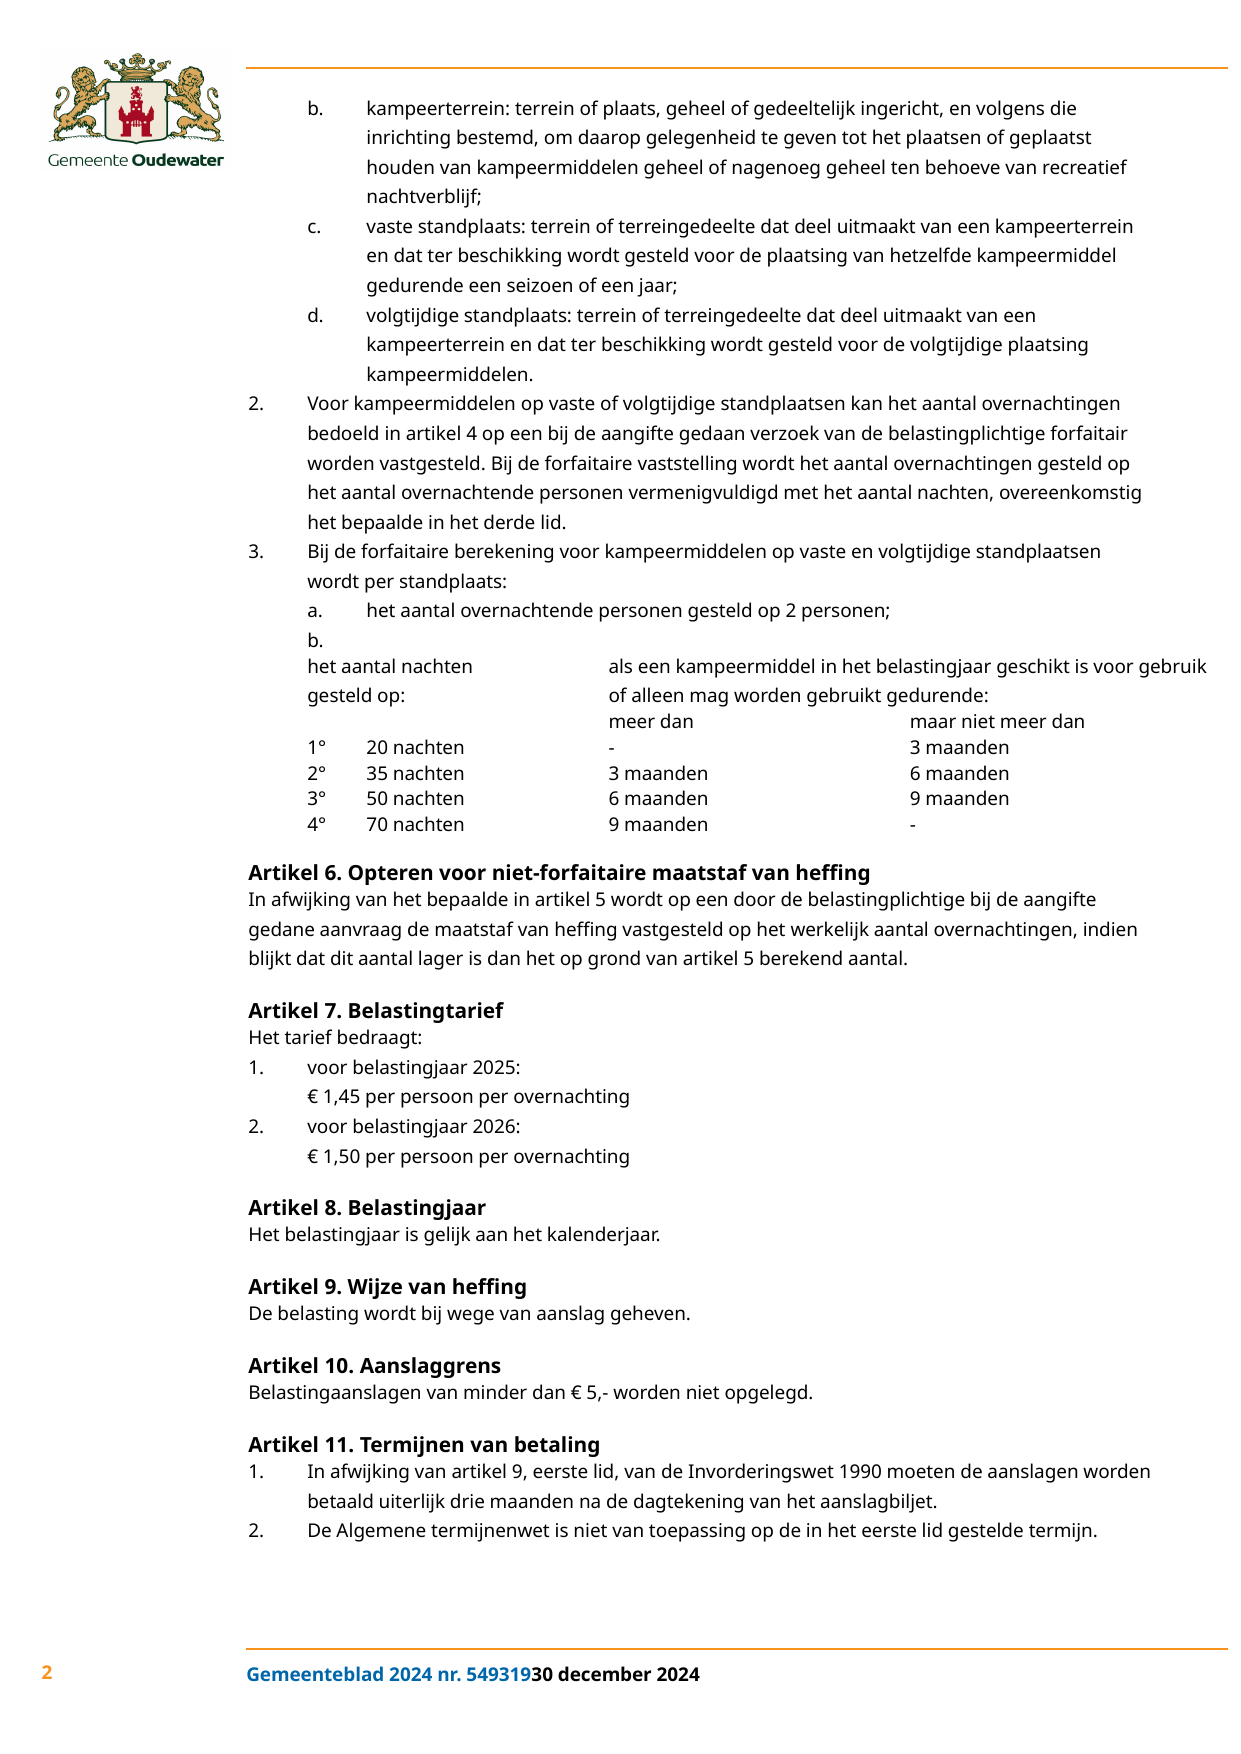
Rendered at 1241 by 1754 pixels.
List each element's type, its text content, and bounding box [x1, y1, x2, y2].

text Artikel 11. Termijnen van betaling [248, 1430, 1152, 1458]
list het aantal overnachtende personen gesteld op 2 personen; [307, 598, 1152, 623]
list Bij de forfaitaire berekening voor kampeermiddelen op vaste en volgtijdige standplaatsen wordt per standplaats: [248, 538, 1152, 594]
table_cell 9 maanden [910, 786, 1211, 811]
table_cell maar niet meer dan [910, 709, 1211, 734]
list € 1,45 per persoon per overnachting [248, 1084, 1152, 1109]
table_cell 35 nachten [307, 760, 608, 786]
table_cell 9 maanden [608, 811, 909, 837]
table_cell - [608, 734, 909, 760]
list Voor kampeermiddelen op vaste of volgtijdige standplaatsen kan het aantal overnachtingen bedoeld in artikel 4 op een bij de aangifte gedaan verzoek van de belastingplichtige forfaitair worden vastgesteld. Bij de forfaitaire vaststelling wordt het aantal overnachtingen gesteld op het aantal overnachtende personen vermenigvuldigd met het aantal nachten, overeenkomstig het bepaalde in het derde lid. [248, 391, 1152, 535]
table_cell 20 nachten [307, 734, 608, 760]
text Artikel 7. Belastingtarief [248, 996, 1152, 1024]
table_cell 70 nachten [307, 811, 608, 837]
text Belastingaanslagen van minder dan € 5,- worden niet opgelegd. [248, 1379, 1152, 1405]
table_cell 3 maanden [910, 734, 1211, 760]
list volgtijdige standplaats: terrein of terreingedeelte dat deel uitmaakt van een kampeerterrein en dat ter beschikking wordt gesteld voor de volgtijdige plaatsing kampeermiddelen. [307, 302, 1152, 387]
list In afwijking van artikel 9, eerste lid, van de Invorderingswet 1990 moeten de aanslagen worden betaald uiterlijk drie maanden na de dagtekening van het aanslagbiljet. [248, 1458, 1152, 1513]
text In afwijking van het bepaalde in artikel 5 wordt op een door de belastingplichtige bij de aangifte gedane aanvraag de maatstaf van heffing vastgesteld op het werkelijk aantal overnachtingen, indien blijkt dat dit aantal lager is dan het op grond van artikel 5 berekend aantal. [248, 886, 1152, 971]
text Artikel 8. Belastingjaar [248, 1193, 1152, 1222]
list voor belastingjaar 2025: [248, 1054, 1152, 1080]
table_header als een kampeermiddel in het belastingjaar geschikt is voor gebruik of alleen mag worden gebruikt gedurende: [608, 653, 1211, 708]
table_cell 3 maanden [608, 760, 909, 786]
text Artikel 9. Wijze van heffing [248, 1272, 1152, 1301]
list vaste standplaats: terrein of terreingedeelte dat deel uitmaakt van een kampeerterrein en dat ter beschikking wordt gesteld voor de plaatsing van hetzelfde kampeermiddel gedurende een seizoen of een jaar; [307, 213, 1152, 298]
text De belasting wordt bij wege van aanslag geheven. [248, 1301, 1152, 1326]
table_cell meer dan [608, 709, 909, 734]
table_cell 50 nachten [307, 786, 608, 811]
text Het belastingjaar is gelijk aan het kalenderjaar. [248, 1222, 1152, 1247]
list kampeerterrein: terrein of plaats, geheel of gedeeltelijk ingericht, en volgens die inrichting bestemd, om daarop gelegenheid te geven tot het plaatsen of geplaatst houden van kampeermiddelen geheel of nagenoeg geheel ten behoeve van recreatief nachtverblijf; [307, 95, 1152, 209]
table_cell 6 maanden [608, 786, 909, 811]
table_cell [307, 709, 608, 734]
table_cell - [910, 811, 1211, 837]
text Artikel 6. Opteren voor niet-forfaitaire maatstaf van heffing [248, 858, 1152, 886]
table_header het aantal nachten gesteld op: [307, 653, 608, 708]
picture [41, 47, 231, 172]
list € 1,50 per persoon per overnachting [248, 1143, 1152, 1168]
list voor belastingjaar 2026: [248, 1113, 1152, 1139]
table_cell 6 maanden [910, 760, 1211, 786]
text Het tarief bedraagt: [248, 1024, 1152, 1050]
list De Algemene termijnenwet is niet van toepassing op de in het eerste lid gestelde termijn. [248, 1517, 1152, 1543]
text Artikel 10. Aanslaggrens [248, 1351, 1152, 1379]
